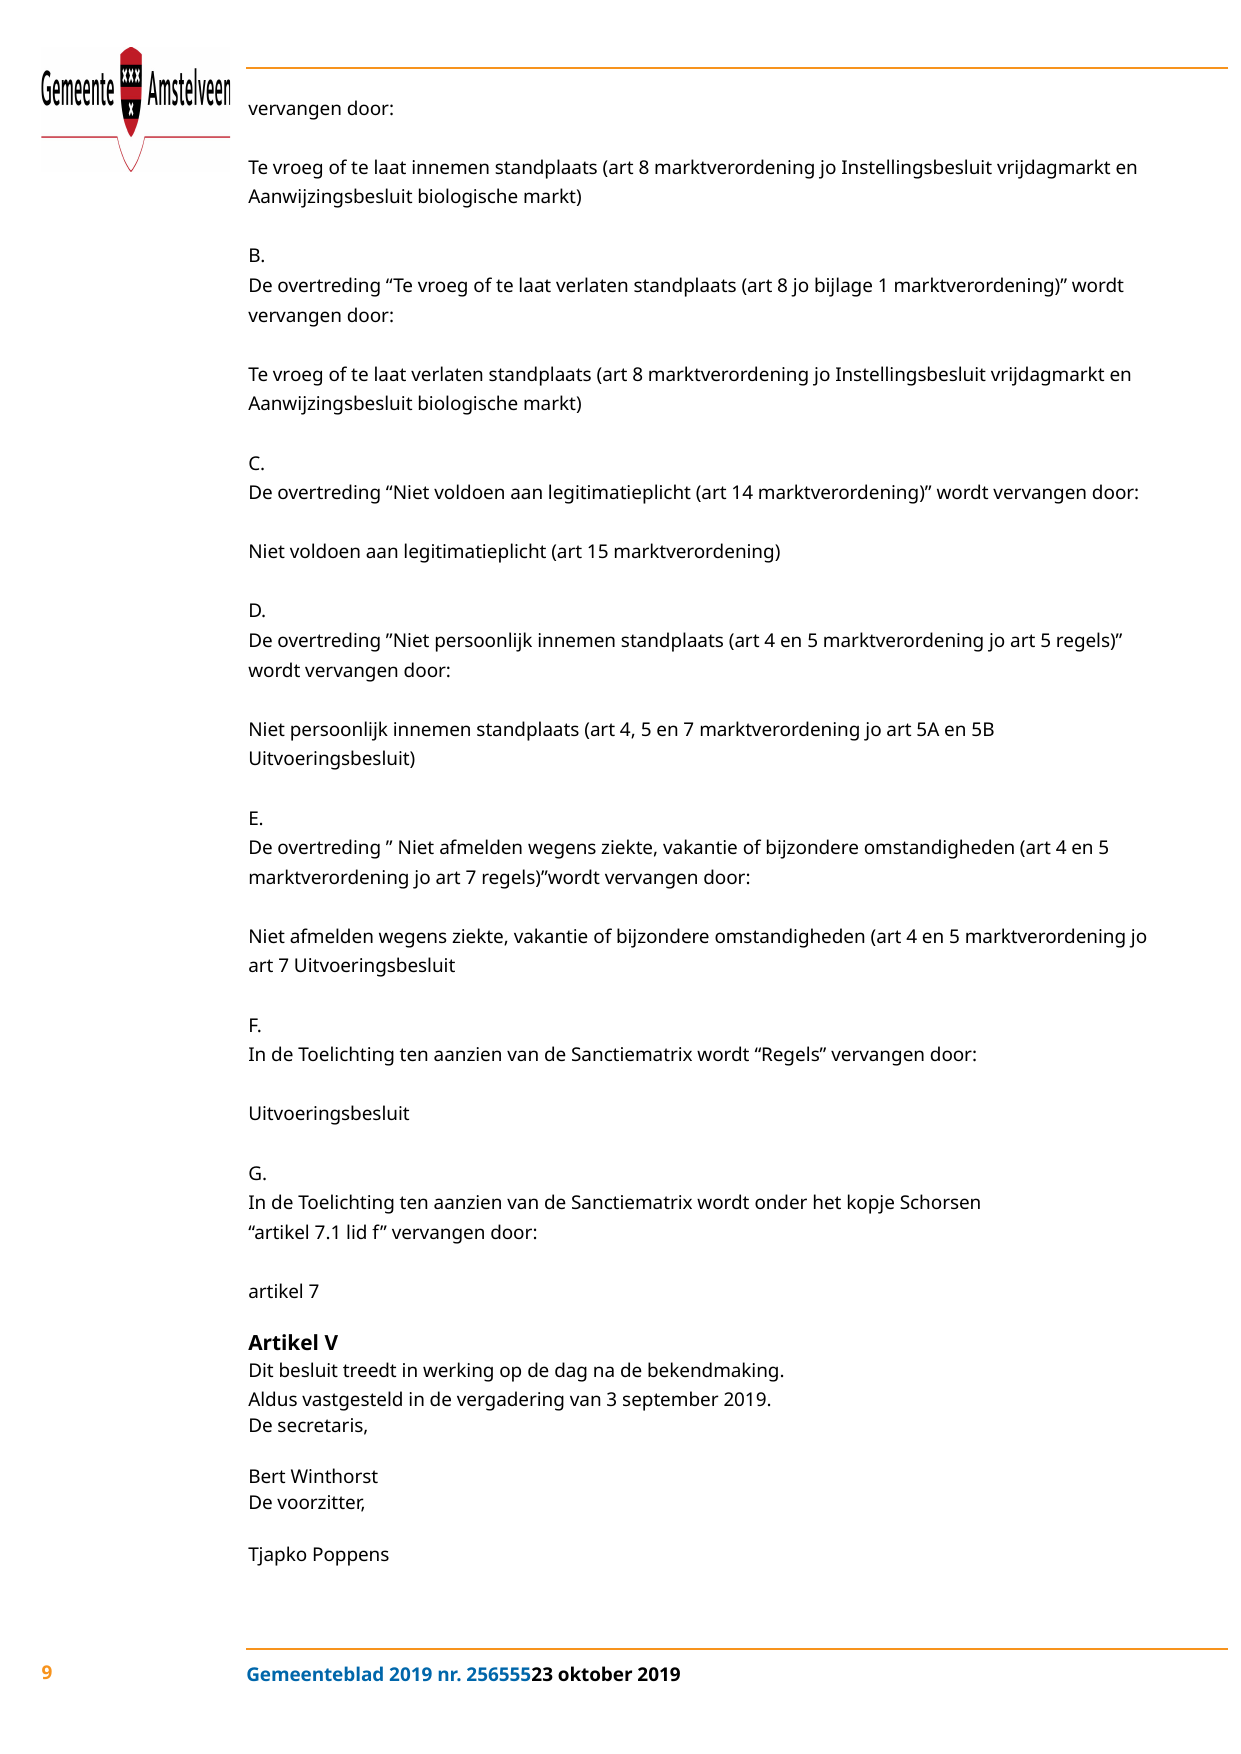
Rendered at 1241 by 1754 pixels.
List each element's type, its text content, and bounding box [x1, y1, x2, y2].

text In de Toelichting ten aanzien van de Sanctiematrix wordt “Regels” vervangen door: [248, 1041, 1152, 1067]
text artikel 7 [248, 1278, 1152, 1304]
picture [41, 47, 231, 172]
text C. [248, 450, 1152, 476]
text D. [248, 598, 1152, 623]
text Niet voldoen aan legitimatieplicht (art 15 marktverordening) [248, 538, 1152, 564]
text De overtreding ”Niet persoonlijk innemen standplaats (art 4 en 5 marktverordening jo art 5 regels)” wordt vervangen door: [248, 627, 1152, 683]
text Niet persoonlijk innemen standplaats (art 4, 5 en 7 marktverordening jo art 5A en 5B Uitvoeringsbesluit) [248, 716, 1152, 771]
text Te vroeg of te laat innemen standplaats (art 8 marktverordening jo Instellingsbesluit vrijdagmarkt en Aanwijzingsbesluit biologische markt) [248, 154, 1152, 209]
text G. [248, 1160, 1152, 1186]
text Bert Winthorst [248, 1464, 1152, 1489]
text Aldus vastgesteld in de vergadering van 3 september 2019. [248, 1387, 1152, 1412]
text Te vroeg of te laat verlaten standplaats (art 8 marktverordening jo Instellingsbesluit vrijdagmarkt en Aanwijzingsbesluit biologische markt) [248, 361, 1152, 416]
text F. [248, 1012, 1152, 1038]
text De overtreding ” Niet afmelden wegens ziekte, vakantie of bijzondere omstandigheden (art 4 en 5 marktverordening jo art 7 regels)”wordt vervangen door: [248, 834, 1152, 890]
text De voorzitter, [248, 1489, 1152, 1515]
text De overtreding “Niet voldoen aan legitimatieplicht (art 14 marktverordening)” wordt vervangen door: [248, 479, 1152, 505]
text Dit besluit treedt in werking op de dag na de bekendmaking. [248, 1357, 1152, 1383]
text Tjapko Poppens [248, 1541, 1152, 1567]
text Niet afmelden wegens ziekte, vakantie of bijzondere omstandigheden (art 4 en 5 marktverordening jo art 7 Uitvoeringsbesluit [248, 923, 1152, 978]
text Artikel V [248, 1328, 1152, 1357]
text Uitvoeringsbesluit [248, 1101, 1152, 1126]
text De overtreding “Te vroeg of te laat verlaten standplaats (art 8 jo bijlage 1 marktverordening)” wordt vervangen door: [248, 272, 1152, 328]
text E. [248, 805, 1152, 831]
text B. [248, 243, 1152, 268]
text In de Toelichting ten aanzien van de Sanctiematrix wordt onder het kopje Schorsen [248, 1189, 1152, 1215]
text “artikel 7.1 lid f” vervangen door: [248, 1219, 1152, 1245]
text vervangen door: [248, 95, 1152, 121]
text De secretaris, [248, 1412, 1152, 1438]
